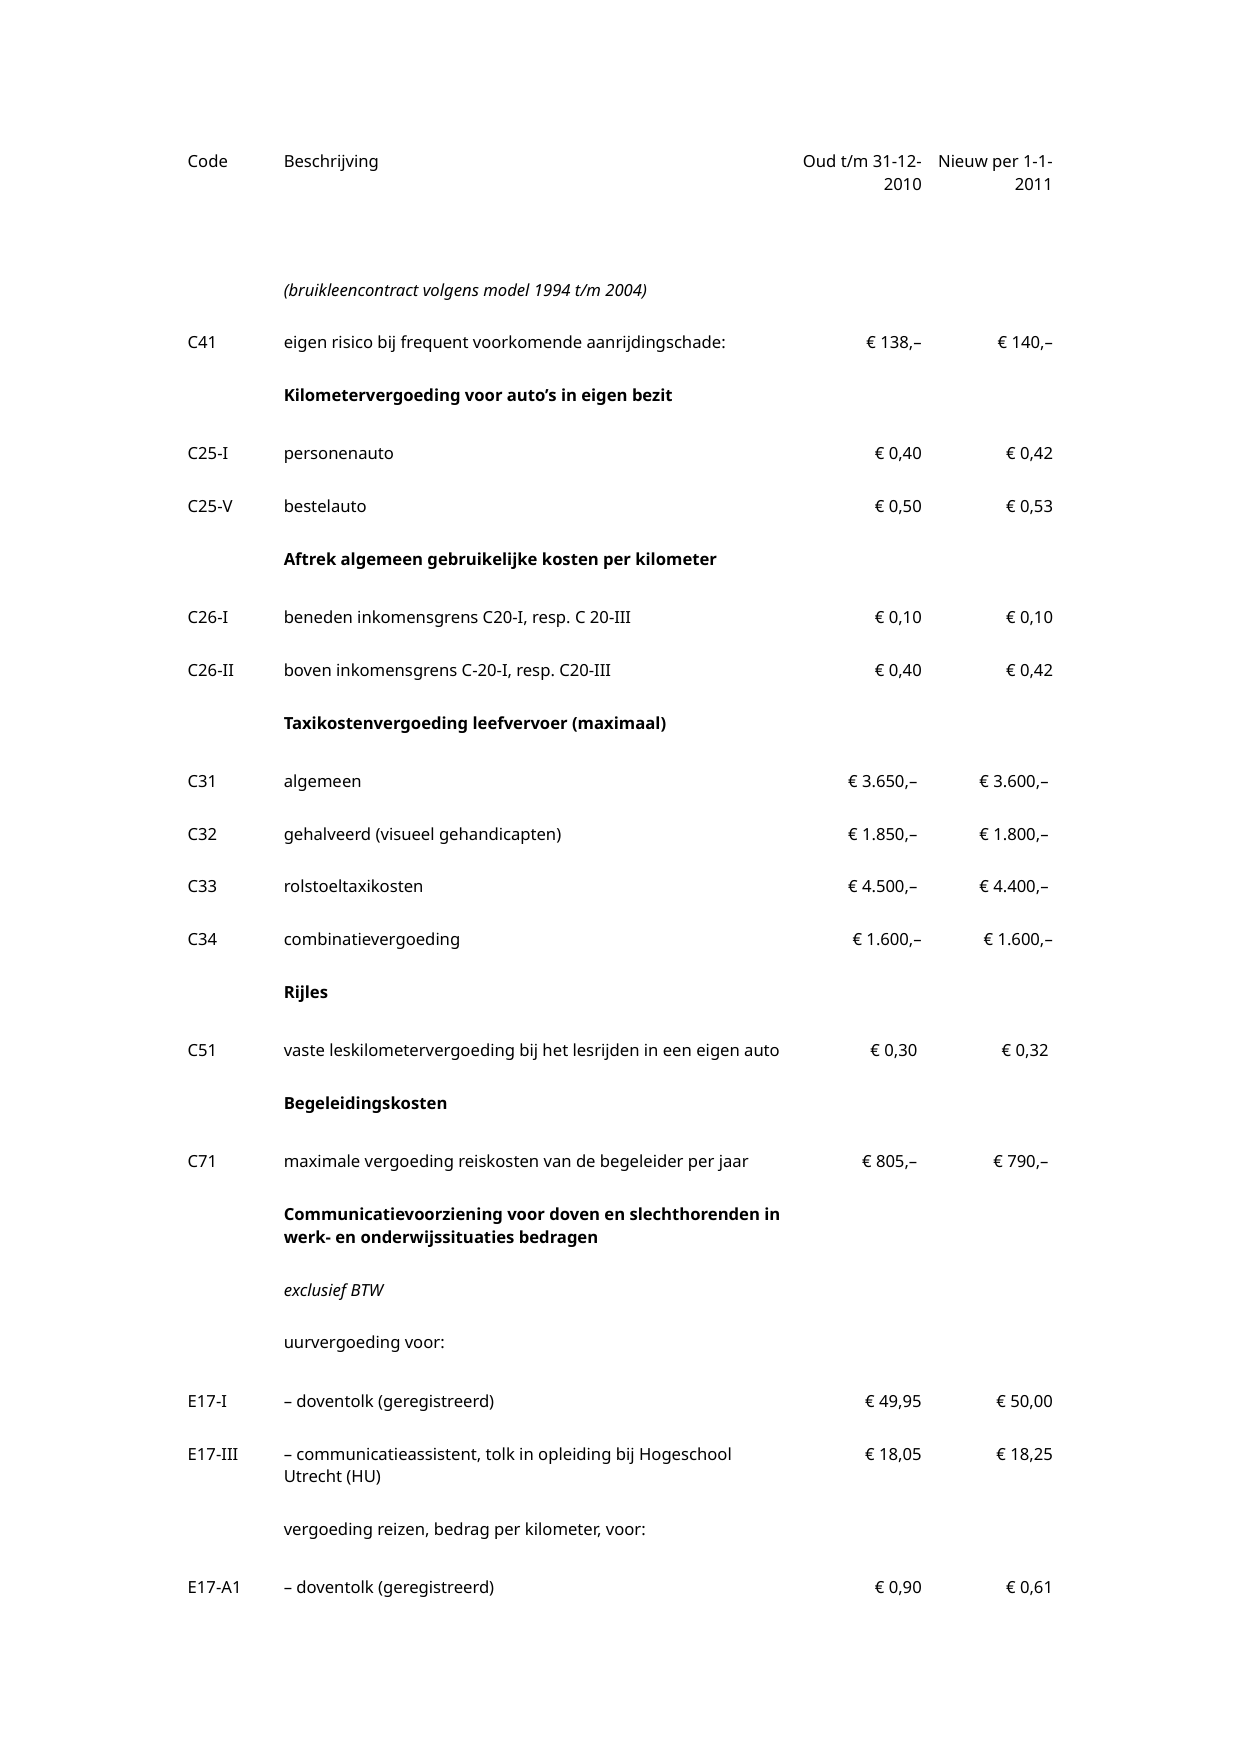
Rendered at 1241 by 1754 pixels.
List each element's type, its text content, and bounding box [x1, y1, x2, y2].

table_cell boven inkomensgrens C-20-I, resp. C20-III [284, 659, 790, 711]
table_cell € 0,40 [790, 659, 921, 711]
table_cell Kilometervergoeding voor auto’s in eigen bezit [284, 384, 790, 442]
table_cell algemeen [284, 770, 790, 822]
table_header Code [188, 150, 283, 225]
table_cell [188, 1092, 283, 1150]
table_cell Communicatievoorziening voor doven en slechthorenden in werk- en onderwijssituaties bedragen exclusief BTW [284, 1203, 790, 1331]
table_cell € 0,50 [790, 495, 921, 547]
table_cell € 50,00 [921, 1389, 1053, 1442]
table_cell [790, 225, 921, 331]
table_cell € 1.850,– [790, 823, 921, 875]
table_cell [921, 1518, 1053, 1576]
table_cell uurvergoeding voor: [284, 1331, 790, 1389]
table_cell [790, 1518, 921, 1576]
table_cell € 0,10 [790, 606, 921, 658]
table_cell (bruikleencontract volgens model 1994 t/m 2004) [284, 225, 790, 331]
table_cell [188, 548, 283, 606]
table_cell € 0,90 [790, 1576, 921, 1599]
table_cell € 49,95 [790, 1389, 921, 1442]
table_cell E17-A1 [188, 1576, 283, 1599]
table_cell [188, 981, 283, 1039]
table_cell C34 [188, 928, 283, 981]
table_cell [921, 711, 1053, 770]
table_cell [790, 1092, 921, 1150]
table_cell C26-I [188, 606, 283, 658]
table_cell [921, 1092, 1053, 1150]
table_cell [188, 1331, 283, 1389]
table_cell C32 [188, 823, 283, 875]
table_cell [790, 548, 921, 606]
table_cell [188, 384, 283, 442]
table_cell € 0,30 [790, 1039, 921, 1092]
table_cell [790, 384, 921, 442]
table_cell [921, 384, 1053, 442]
table_cell C25-V [188, 495, 283, 547]
table_cell maximale vergoeding reiskosten van de begeleider per jaar [284, 1150, 790, 1203]
table_cell – doventolk (geregistreerd) [284, 1389, 790, 1442]
table_cell beneden inkomensgrens C20-I, resp. C 20-III [284, 606, 790, 658]
table_header Oud t/m 31-12-2010 [790, 150, 921, 225]
table_cell vergoeding reizen, bedrag per kilometer, voor: [284, 1518, 790, 1576]
table_cell C25-I [188, 442, 283, 495]
table_cell bestelauto [284, 495, 790, 547]
table_cell € 4.500,– [790, 875, 921, 928]
table_cell [921, 1203, 1053, 1331]
table_cell personenauto [284, 442, 790, 495]
table_cell – doventolk (geregistreerd) [284, 1576, 790, 1599]
table_cell [921, 548, 1053, 606]
table_cell [790, 1331, 921, 1389]
table_cell € 18,25 [921, 1442, 1053, 1517]
table_header Beschrijving [284, 150, 790, 225]
table_cell Rijles [284, 981, 790, 1039]
table_cell € 138,– [790, 331, 921, 383]
table_cell – communicatieassistent, tolk in opleiding bij Hogeschool Utrecht (HU) [284, 1442, 790, 1517]
table_cell [921, 981, 1053, 1039]
table_cell € 805,– [790, 1150, 921, 1203]
table_cell E17-I [188, 1389, 283, 1442]
table_cell € 0,42 [921, 659, 1053, 711]
table_cell € 0,61 [921, 1576, 1053, 1599]
table_cell C33 [188, 875, 283, 928]
table_cell € 0,10 [921, 606, 1053, 658]
table_cell E17-III [188, 1442, 283, 1517]
table_cell [790, 711, 921, 770]
table_cell combinatievergoeding [284, 928, 790, 981]
table_cell eigen risico bij frequent voorkomende aanrijdingschade: [284, 331, 790, 383]
table_cell [790, 1203, 921, 1331]
table_cell [921, 225, 1053, 331]
table_cell € 0,32 [921, 1039, 1053, 1092]
table_cell Taxikostenvergoeding leefvervoer (maximaal) [284, 711, 790, 770]
table_cell € 3.600,– [921, 770, 1053, 822]
table_cell [188, 1203, 283, 1331]
table_cell € 4.400,– [921, 875, 1053, 928]
table_cell [790, 981, 921, 1039]
table_cell rolstoeltaxikosten [284, 875, 790, 928]
table_cell C26-II [188, 659, 283, 711]
table_cell € 3.650,– [790, 770, 921, 822]
table_cell € 1.600,– [921, 928, 1053, 981]
table_cell [188, 225, 283, 331]
table_cell C31 [188, 770, 283, 822]
table_cell vaste leskilometervergoeding bij het lesrijden in een eigen auto [284, 1039, 790, 1092]
table_cell € 0,40 [790, 442, 921, 495]
table_cell € 1.800,– [921, 823, 1053, 875]
table_cell € 790,– [921, 1150, 1053, 1203]
table_cell Begeleidingskosten [284, 1092, 790, 1150]
table_cell € 140,– [921, 331, 1053, 383]
table_header Nieuw per 1-1-2011 [921, 150, 1053, 225]
table_cell [921, 1331, 1053, 1389]
table_cell € 0,53 [921, 495, 1053, 547]
table_cell C51 [188, 1039, 283, 1092]
table_cell € 1.600,– [790, 928, 921, 981]
table_cell gehalveerd (visueel gehandicapten) [284, 823, 790, 875]
table_cell C41 [188, 331, 283, 383]
table_cell € 0,42 [921, 442, 1053, 495]
table_cell [188, 711, 283, 770]
table_cell [188, 1518, 283, 1576]
table_cell € 18,05 [790, 1442, 921, 1517]
table_cell C71 [188, 1150, 283, 1203]
table_cell Aftrek algemeen gebruikelijke kosten per kilometer [284, 548, 790, 606]
